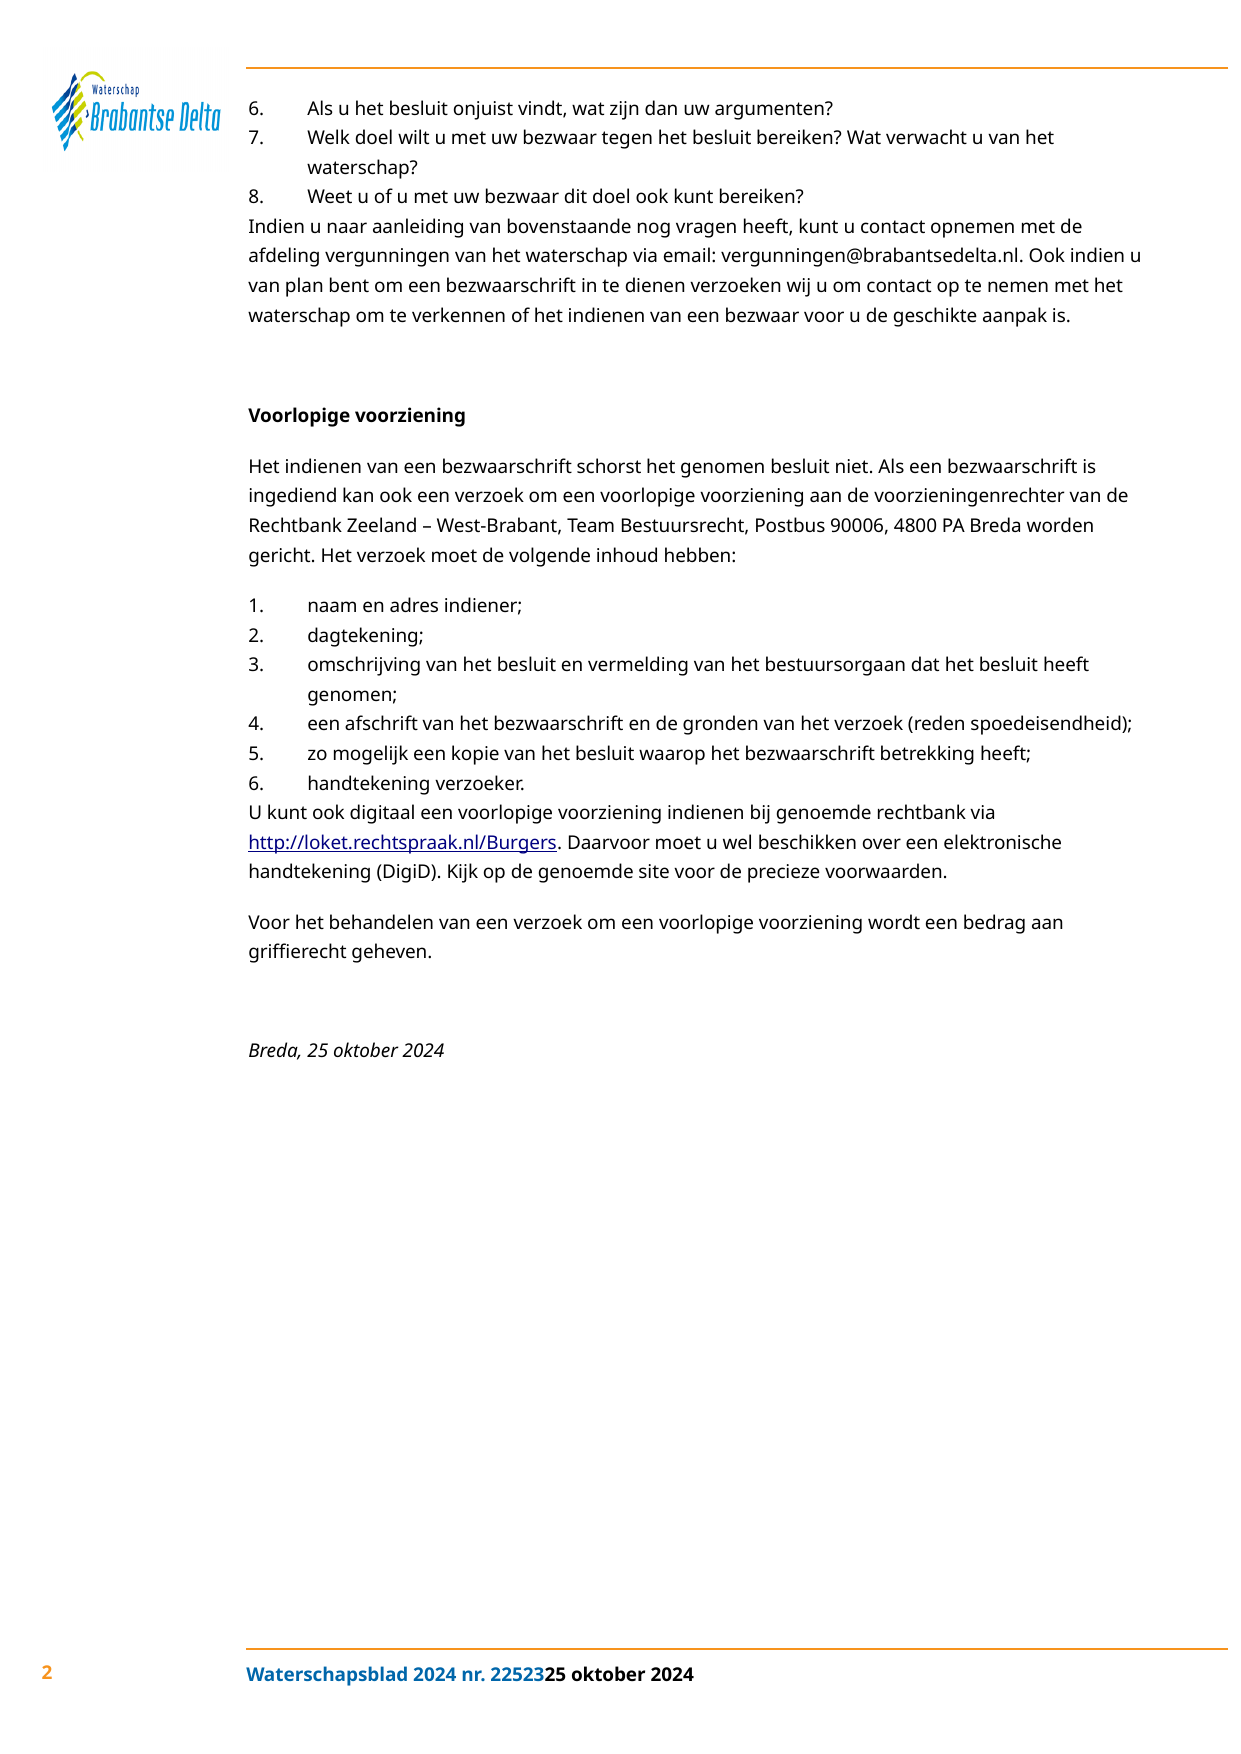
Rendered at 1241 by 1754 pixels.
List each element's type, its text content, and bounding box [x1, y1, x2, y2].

list Als u het besluit onjuist vindt, wat zijn dan uw argumenten? [248, 95, 1152, 121]
list dagtekening; [248, 622, 1152, 648]
text Indien u naar aanleiding van bovenstaande nog vragen heeft, kunt u contact opnemen met de afdeling vergunningen van het waterschap via email: vergunningen@brabantsedelta.nl. Ook indien u van plan bent om een bezwaarschrift in te dienen verzoeken wij u om contact op te nemen met het waterschap om te verkennen of het indienen van een bezwaar voor u de geschikte aanpak is. [248, 213, 1152, 328]
text Breda, 25 oktober 2024 [248, 1037, 1152, 1062]
list naam en adres indiener; [248, 592, 1152, 618]
list Welk doel wilt u met uw bezwaar tegen het besluit bereiken? Wat verwacht u van het waterschap? [248, 124, 1152, 180]
text Voor het behandelen van een verzoek om een voorlopige voorziening wordt een bedrag aan griffierecht geheven. [248, 909, 1152, 964]
list handtekening verzoeker. [248, 770, 1152, 796]
list omschrijving van het besluit en vermelding van het bestuursorgaan dat het besluit heeft genomen; [248, 651, 1152, 707]
list Weet u of u met uw bezwaar dit doel ook kunt bereiken? [248, 183, 1152, 209]
text Voorlopige voorziening [248, 403, 1152, 428]
list zo mogelijk een kopie van het besluit waarop het bezwaarschrift betrekking heeft; [248, 740, 1152, 766]
picture [41, 47, 231, 172]
list een afschrift van het bezwaarschrift en de gronden van het verzoek (reden spoedeisendheid); [248, 711, 1152, 736]
text U kunt ook digitaal een voorlopige voorziening indienen bij genoemde rechtbank via http://loket.rechtspraak.nl/Burgers. Daarvoor moet u wel beschikken over een elektronische handtekening (DigiD). Kijk op de genoemde site voor de precieze voorwaarden. [248, 799, 1152, 884]
text Het indienen van een bezwaarschrift schorst het genomen besluit niet. Als een bezwaarschrift is ingediend kan ook een verzoek om een voorlopige voorziening aan de voorzieningenrechter van de Rechtbank Zeeland – West-Brabant, Team Bestuursrecht, Postbus 90006, 4800 PA Breda worden gericht. Het verzoek moet de volgende inhoud hebben: [248, 453, 1152, 568]
